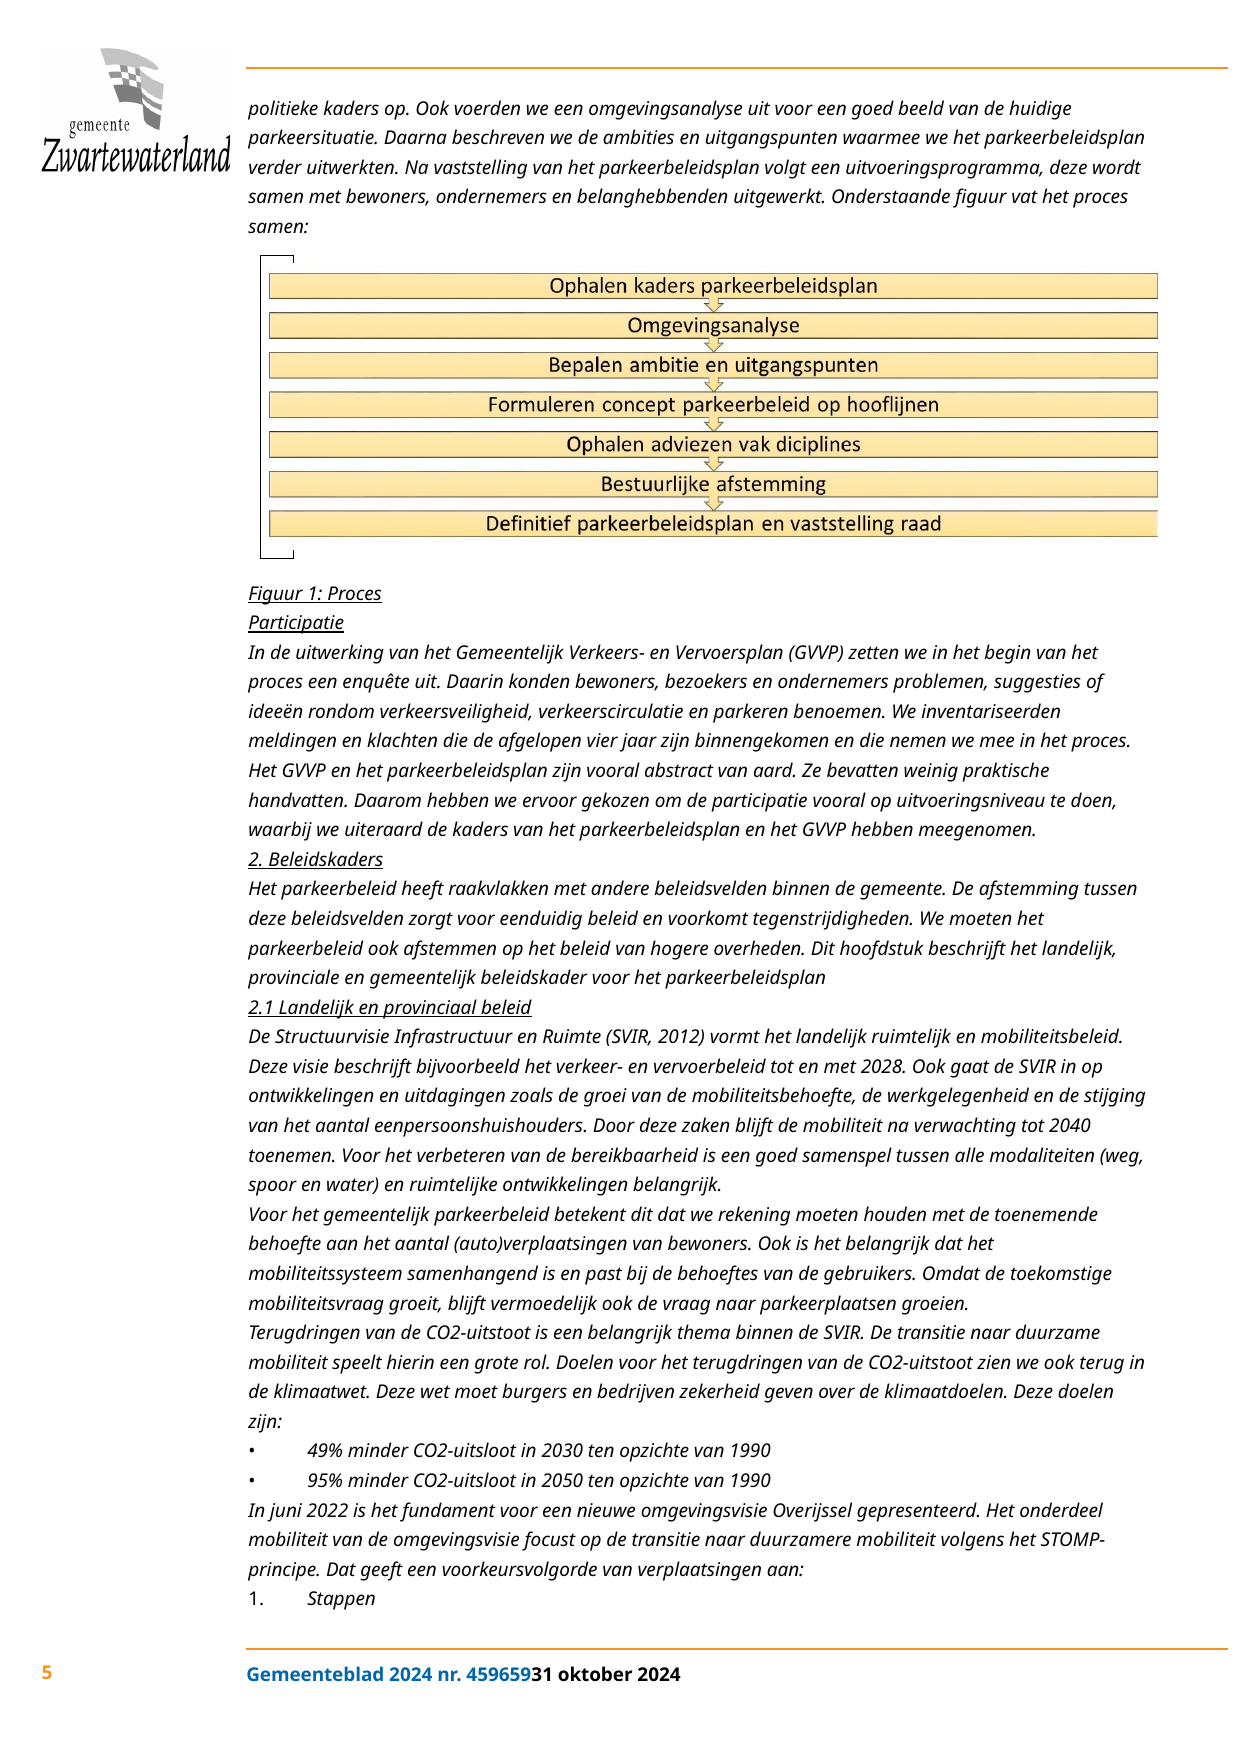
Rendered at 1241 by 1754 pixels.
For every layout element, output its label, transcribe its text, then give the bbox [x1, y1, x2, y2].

text 2.1 Landelijk en provinciaal beleid [248, 994, 1152, 1019]
text Participatie [248, 609, 1152, 635]
text De Structuurvisie Infrastructuur en Ruimte (SVIR, 2012) vormt het landelijk ruimtelijk en mobiliteitsbeleid. Deze visie beschrijft bijvoorbeeld het verkeer- en vervoerbeleid tot en met 2028. Ook gaat de SVIR in op ontwikkelingen en uitdagingen zoals de groei van de mobiliteitsbehoefte, de werkgelegenheid en de stijging van het aantal eenpersoonshuishouders. Door deze zaken blijft de mobiliteit na verwachting tot 2040 toenemen. Voor het verbeteren van de bereikbaarheid is een goed samenspel tussen alle modaliteiten (weg, spoor en water) en ruimtelijke ontwikkelingen belangrijk. [248, 1023, 1152, 1197]
picture [268, 263, 1159, 550]
text 2. Beleidskaders [248, 846, 1152, 872]
list Stappen [248, 1586, 1152, 1611]
text In juni 2022 is het fundament voor een nieuwe omgevingsvisie Overijssel gepresenteerd. Het onderdeel mobiliteit van de omgevingsvisie focust op de transitie naar duurzamere mobiliteit volgens het STOMP-principe. Dat geeft een voorkeursvolgorde van verplaatsingen aan: [248, 1497, 1152, 1582]
list 49% minder CO2-uitsloot in 2030 ten opzichte van 1990 [248, 1438, 1152, 1463]
text Het parkeerbeleid heeft raakvlakken met andere beleidsvelden binnen de gemeente. De afstemming tussen deze beleidsvelden zorgt voor eenduidig beleid en voorkomt tegenstrijdigheden. We moeten het parkeerbeleid ook afstemmen op het beleid van hogere overheden. Dit hoofdstuk beschrijft het landelijk, provinciale en gemeentelijk beleidskader voor het parkeerbeleidsplan [248, 876, 1152, 990]
picture [41, 47, 231, 172]
text In de uitwerking van het Gemeentelijk Verkeers- en Vervoersplan (GVVP) zetten we in het begin van het proces een enquête uit. Daarin konden bewoners, bezoekers en ondernemers problemen, suggesties of ideeën rondom verkeersveiligheid, verkeerscirculatie en parkeren benoemen. We inventariseerden meldingen en klachten die de afgelopen vier jaar zijn binnengekomen en die nemen we mee in het proces. [248, 639, 1152, 753]
text Terugdringen van de CO2-uitstoot is een belangrijk thema binnen de SVIR. De transitie naar duurzame mobiliteit speelt hierin een grote rol. Doelen voor het terugdringen van de CO2-uitstoot zien we ook terug in de klimaatwet. Deze wet moet burgers en bedrijven zekerheid geven over de klimaatdoelen. Deze doelen zijn: [248, 1319, 1152, 1434]
list 95% minder CO2-uitsloot in 2050 ten opzichte van 1990 [248, 1467, 1152, 1493]
text Figuur 1: Proces [248, 580, 1152, 605]
text politieke kaders op. Ook voerden we een omgevingsanalyse uit voor een goed beeld van de huidige parkeersituatie. Daarna beschreven we de ambities en uitgangspunten waarmee we het parkeerbeleidsplan verder uitwerkten. Na vaststelling van het parkeerbeleidsplan volgt een uitvoeringsprogramma, deze wordt samen met bewoners, ondernemers en belanghebbenden uitgewerkt. Onderstaande figuur vat het proces samen: [248, 95, 1152, 239]
text Het GVVP en het parkeerbeleidsplan zijn vooral abstract van aard. Ze bevatten weinig praktische handvatten. Daarom hebben we ervoor gekozen om de participatie vooral op uitvoeringsniveau te doen, waarbij we uiteraard de kaders van het parkeerbeleidsplan en het GVVP hebben meegenomen. [248, 757, 1152, 842]
text Voor het gemeentelijk parkeerbeleid betekent dit dat we rekening moeten houden met de toenemende behoefte aan het aantal (auto)verplaatsingen van bewoners. Ook is het belangrijk dat het mobiliteitssysteem samenhangend is en past bij de behoeftes van de gebruikers. Omdat de toekomstige mobiliteitsvraag groeit, blijft vermoedelijk ook de vraag naar parkeerplaatsen groeien. [248, 1201, 1152, 1315]
